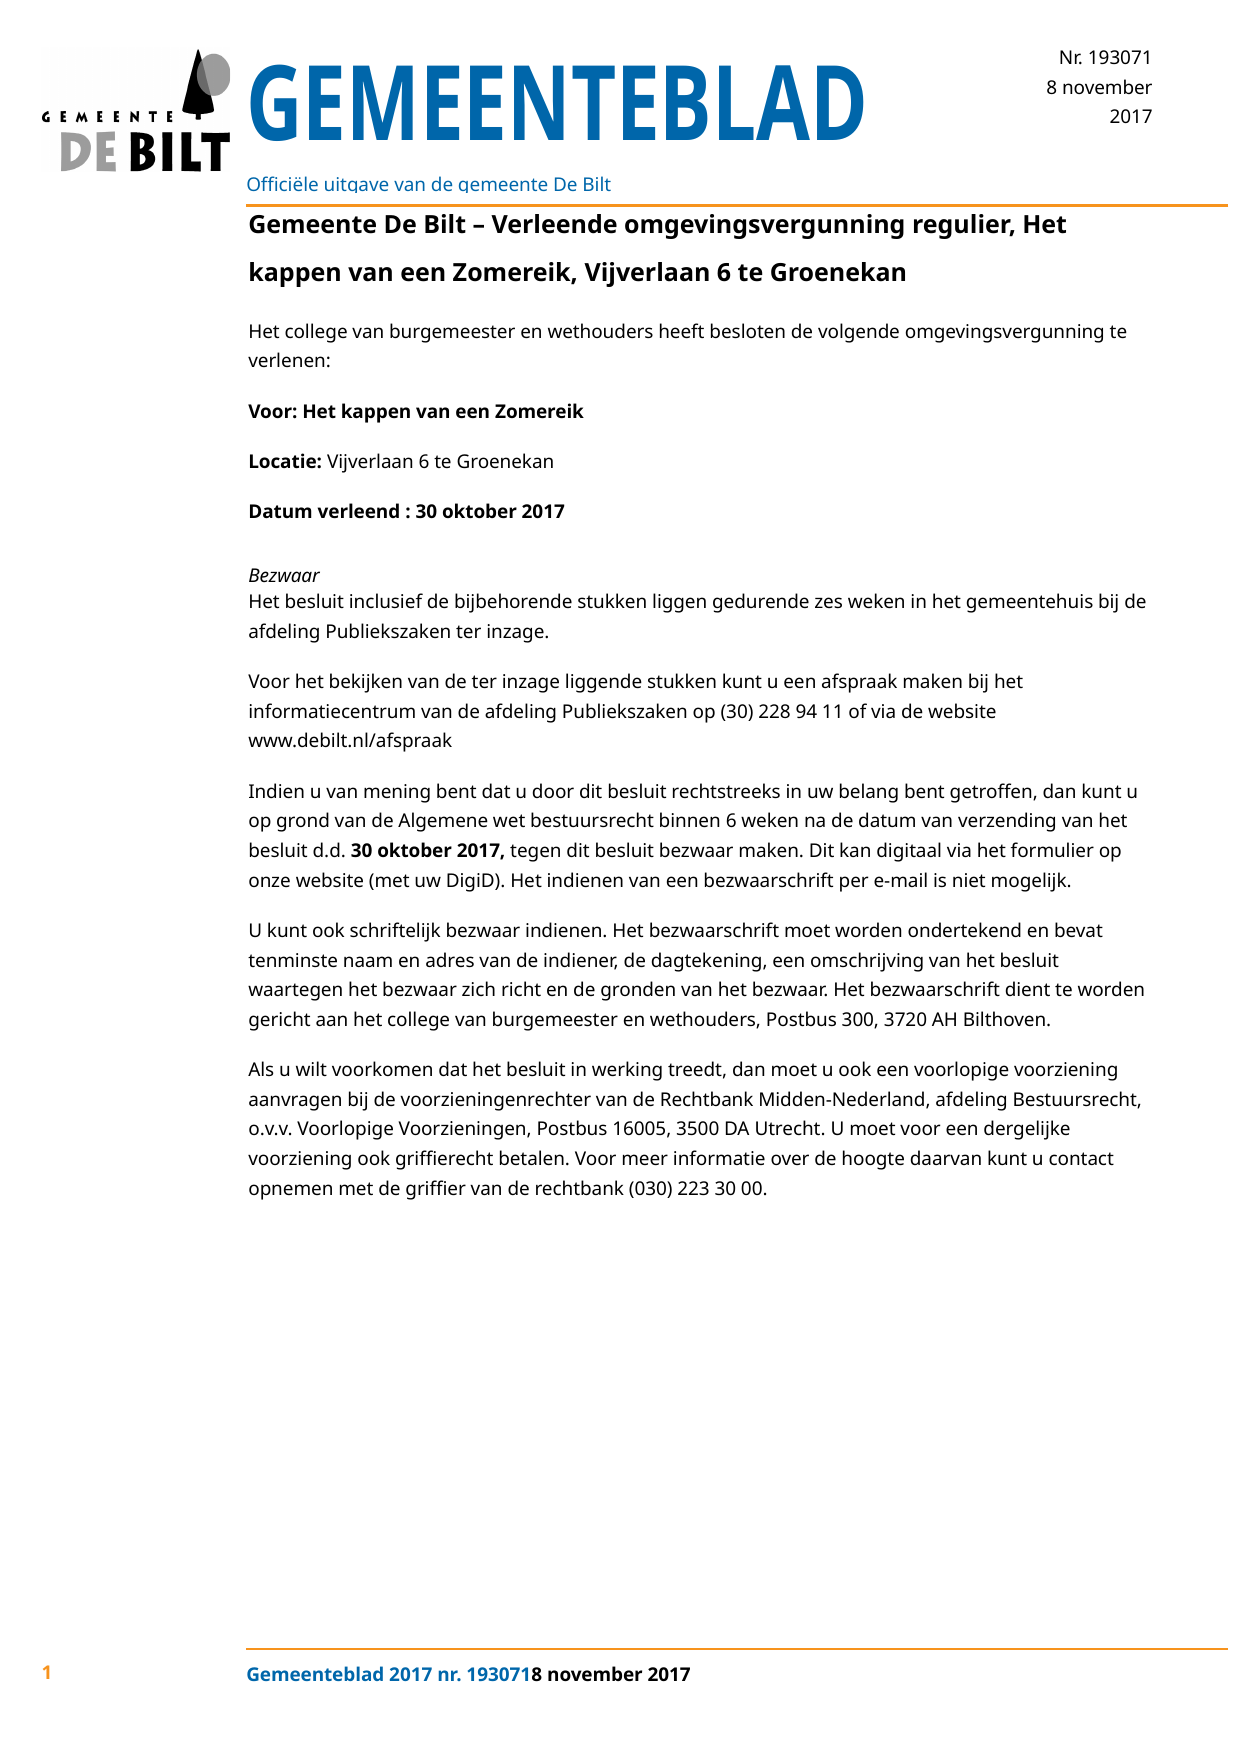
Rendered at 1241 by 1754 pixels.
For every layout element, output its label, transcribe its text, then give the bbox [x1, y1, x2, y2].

text Bezwaar [248, 563, 1152, 588]
text Locatie: Vijverlaan 6 te Groenekan [248, 448, 1152, 474]
text Als u wilt voorkomen dat het besluit in werking treedt, dan moet u ook een voorlopige voorziening aanvragen bij de voorzieningenrechter van de Rechtbank Midden-Nederland, afdeling Bestuursrecht, o.v.v. Voorlopige Voorzieningen, Postbus 16005, 3500 DA Utrecht. U moet voor een dergelijke voorziening ook griffierecht betalen. Voor meer informatie over de hoogte daarvan kunt u contact opnemen met de griffier van de rechtbank (030) 223 30 00. [248, 1056, 1152, 1200]
text Het college van burgemeester en wethouders heeft besloten de volgende omgevingsvergunning te verlenen: [248, 318, 1152, 373]
text U kunt ook schriftelijk bezwaar indienen. Het bezwaarschrift moet worden ondertekend en bevat tenminste naam en adres van de indiener, de dagtekening, een omschrijving van het besluit waartegen het bezwaar zich richt en de gronden van het bezwaar. Het bezwaarschrift dient te worden gericht aan het college van burgemeester en wethouders, Postbus 300, 3720 AH Bilthoven. [248, 917, 1152, 1032]
text Datum verleend : 30 oktober 2017 [248, 499, 1152, 524]
text Het besluit inclusief de bijbehorende stukken liggen gedurende zes weken in het gemeentehuis bij de afdeling Publiekszaken ter inzage. [248, 588, 1152, 644]
text Voor het bekijken van de ter inzage liggende stukken kunt u een afspraak maken bij het informatiecentrum van de afdeling Publiekszaken op (30) 228 94 11 of via de website www.debilt.nl/afspraak [248, 668, 1152, 753]
picture [41, 47, 231, 172]
text Voor: Het kappen van een Zomereik [248, 398, 1152, 424]
text Indien u van mening bent dat u door dit besluit rechtstreeks in uw belang bent getroffen, dan kunt u op grond van de Algemene wet bestuursrecht binnen 6 weken na de datum van verzending van het besluit d.d. 30 oktober 2017, tegen dit besluit bezwaar maken. Dit kan digitaal via het formulier op onze website (met uw DigiD). Het indienen van een bezwaarschrift per e-mail is niet mogelijk. [248, 778, 1152, 892]
text Gemeente De Bilt – Verleende omgevingsvergunning regulier, Het kappen van een Zomereik, Vijverlaan 6 te Groenekan [248, 207, 1152, 288]
